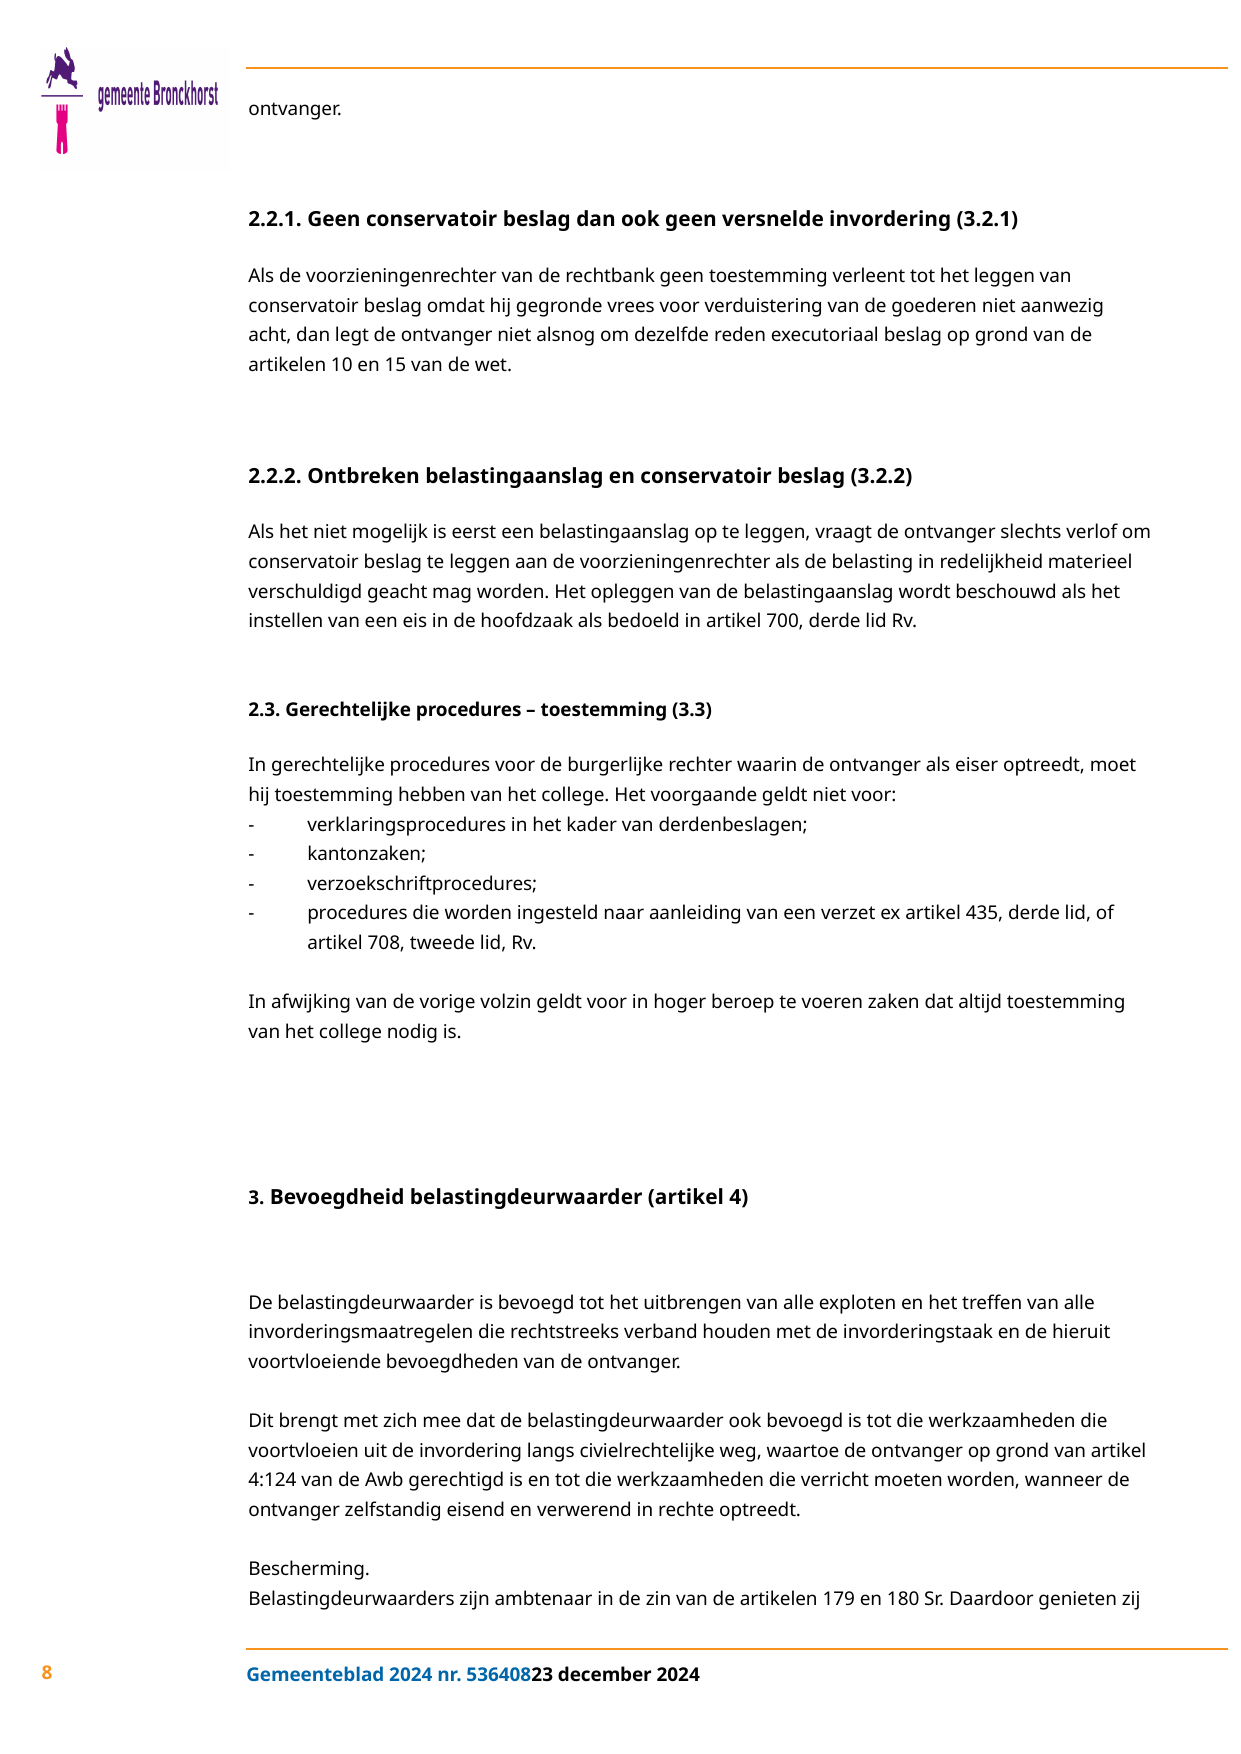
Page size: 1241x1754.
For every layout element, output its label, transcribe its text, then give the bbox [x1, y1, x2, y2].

text De belastingdeurwaarder is bevoegd tot het uitbrengen van alle exploten en het treffen van alle invorderingsmaatregelen die rechtstreeks verband houden met de invorderingstaak en de hieruit voortvloeiende bevoegdheden van de ontvanger. [248, 1289, 1152, 1374]
text In afwijking van de vorige volzin geldt voor in hoger beroep te voeren zaken dat altijd toestemming van het college nodig is. [248, 988, 1152, 1043]
text 2.3. Gerechtelijke procedures – toestemming (3.3) [248, 696, 1152, 722]
text Als de voorzieningenrechter van de rechtbank geen toestemming verleent tot het leggen van conservatoir beslag omdat hij gegronde vrees voor verduistering van de goederen niet aanwezig acht, dan legt de ontvanger niet alsnog om dezelfde reden executoriaal beslag op grond van de artikelen 10 en 15 van de wet. [248, 262, 1152, 377]
picture [41, 47, 231, 172]
text Dit brengt met zich mee dat de belastingdeurwaarder ook bevoegd is tot die werkzaamheden die voortvloeien uit de invordering langs civielrechtelijke weg, waartoe de ontvanger op grond van artikel 4:124 van de Awb gerechtigd is en tot die werkzaamheden die verricht moeten worden, wanneer de ontvanger zelfstandig eisend en verwerend in rechte optreedt. [248, 1407, 1152, 1522]
text In gerechtelijke procedures voor de burgerlijke rechter waarin de ontvanger als eiser optreedt, moet hij toestemming hebben van het college. Het voorgaande geldt niet voor: [248, 752, 1152, 807]
text Als het niet mogelijk is eerst een belastingaanslag op te leggen, vraagt de ontvanger slechts verlof om conservatoir beslag te leggen aan de voorzieningenrechter als de belasting in redelijkheid materieel verschuldigd geacht mag worden. Het opleggen van de belastingaanslag wordt beschouwd als het instellen van een eis in de hoofdzaak als bedoeld in artikel 700, derde lid Rv. [248, 519, 1152, 633]
list verzoekschriftprocedures; [248, 870, 1152, 896]
text Bescherming. [248, 1555, 1152, 1581]
text 2.2.1. Geen conservatoir beslag dan ook geen versnelde invordering (3.2.1) [248, 204, 1152, 233]
list procedures die worden ingesteld naar aanleiding van een verzet ex artikel 435, derde lid, of artikel 708, tweede lid, Rv. [248, 899, 1152, 955]
list kantonzaken; [248, 840, 1152, 866]
text Belastingdeurwaarders zijn ambtenaar in de zin van de artikelen 179 en 180 Sr. Daardoor genieten zij [248, 1585, 1152, 1611]
text ontvanger. [248, 95, 1152, 121]
text 3. Bevoegdheid belastingdeurwaarder (artikel 4) [248, 1182, 1152, 1210]
text 2.2.2. Ontbreken belastingaanslag en conservatoir beslag (3.2.2) [248, 461, 1152, 489]
list verklaringsprocedures in het kader van derdenbeslagen; [248, 811, 1152, 836]
